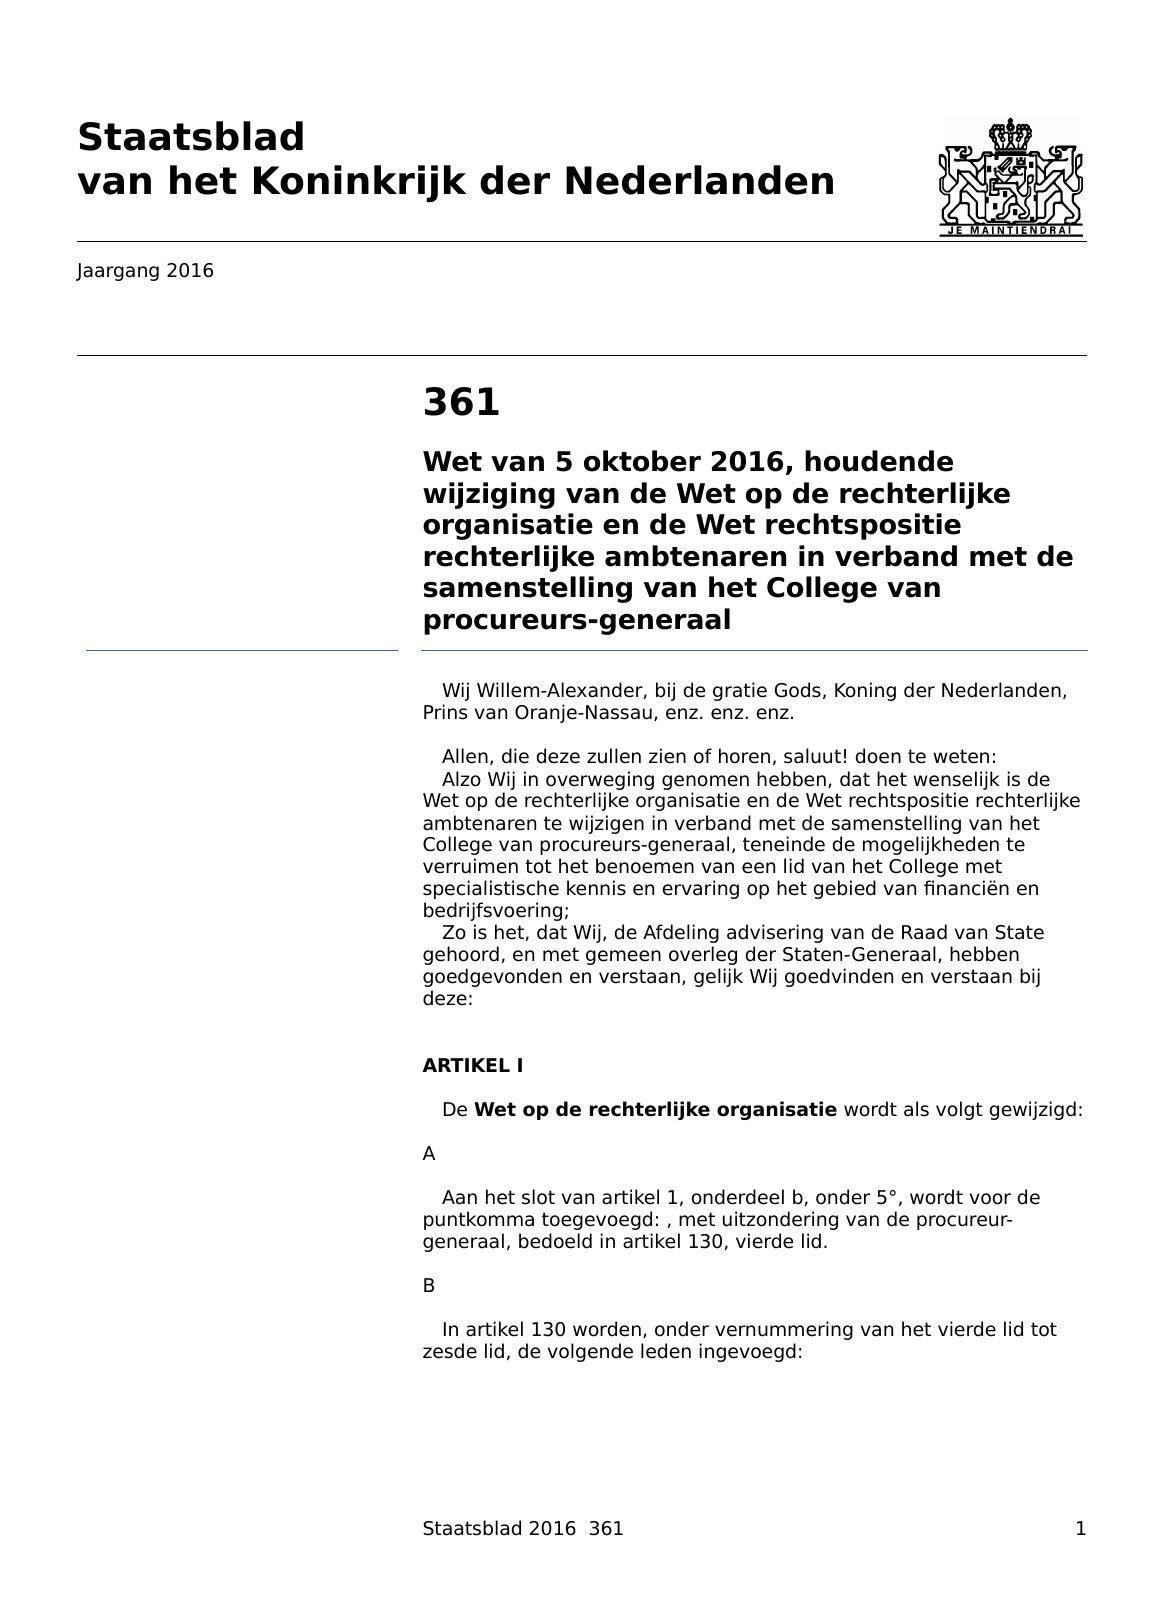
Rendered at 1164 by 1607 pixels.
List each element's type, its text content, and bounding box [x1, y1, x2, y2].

table_cell Jaargang 2016 [77, 242, 1087, 355]
text Aan het slot van artikel 1, onderdeel b, onder 5°, wordt voor de puntkomma toegevoegd: , met uitzondering van de procureur-generaal, bedoeld in artikel 130, vierde lid. [422, 1187, 1087, 1253]
text Wij Willem-Alexander, bij de gratie Gods, Koning der Nederlanden, Prins van Oranje-Nassau, enz. enz. enz. [422, 680, 1087, 724]
table_header [886, 100, 1087, 241]
table_header Staatsblad van het Koninkrijk der Nederlanden [77, 100, 886, 241]
text De Wet op de rechterlijke organisatie wordt als volgt gewijzigd: [422, 1099, 1087, 1121]
text Wet van 5 oktober 2016, houdende wijziging van de Wet op de rechterlijke organisatie en de Wet rechtspositie rechterlijke ambtenaren in verband met de samenstelling van het College van procureurs-generaal [422, 447, 1087, 636]
text Alzo Wij in overweging genomen hebben, dat het wenselijk is de Wet op de rechterlijke organisatie en de Wet rechtspositie rechterlijke ambtenaren te wijzigen in verband met de samenstelling van het College van procureurs-generaal, teneinde de mogelijkheden te verruimen tot het benoemen van een lid van het College met specialistische kennis en ervaring op het gebied van financiën en bedrijfsvoering; [422, 768, 1087, 922]
subtitle ARTIKEL I [422, 1054, 1087, 1077]
text Zo is het, dat Wij, de Afdeling advisering van de Raad van State gehoord, en met gemeen overleg der Staten-Generaal, hebben goedgevonden en verstaan, gelijk Wij goedvinden en verstaan bij deze: [422, 922, 1087, 1010]
picture [936, 115, 1087, 240]
text A [422, 1143, 1087, 1165]
text B [422, 1275, 1087, 1297]
subtitle 361 [422, 381, 1087, 424]
text Allen, die deze zullen zien of horen, saluut! doen te weten: [422, 746, 1087, 768]
text In artikel 130 worden, onder vernummering van het vierde lid tot zesde lid, de volgende leden ingevoegd: [422, 1319, 1087, 1363]
